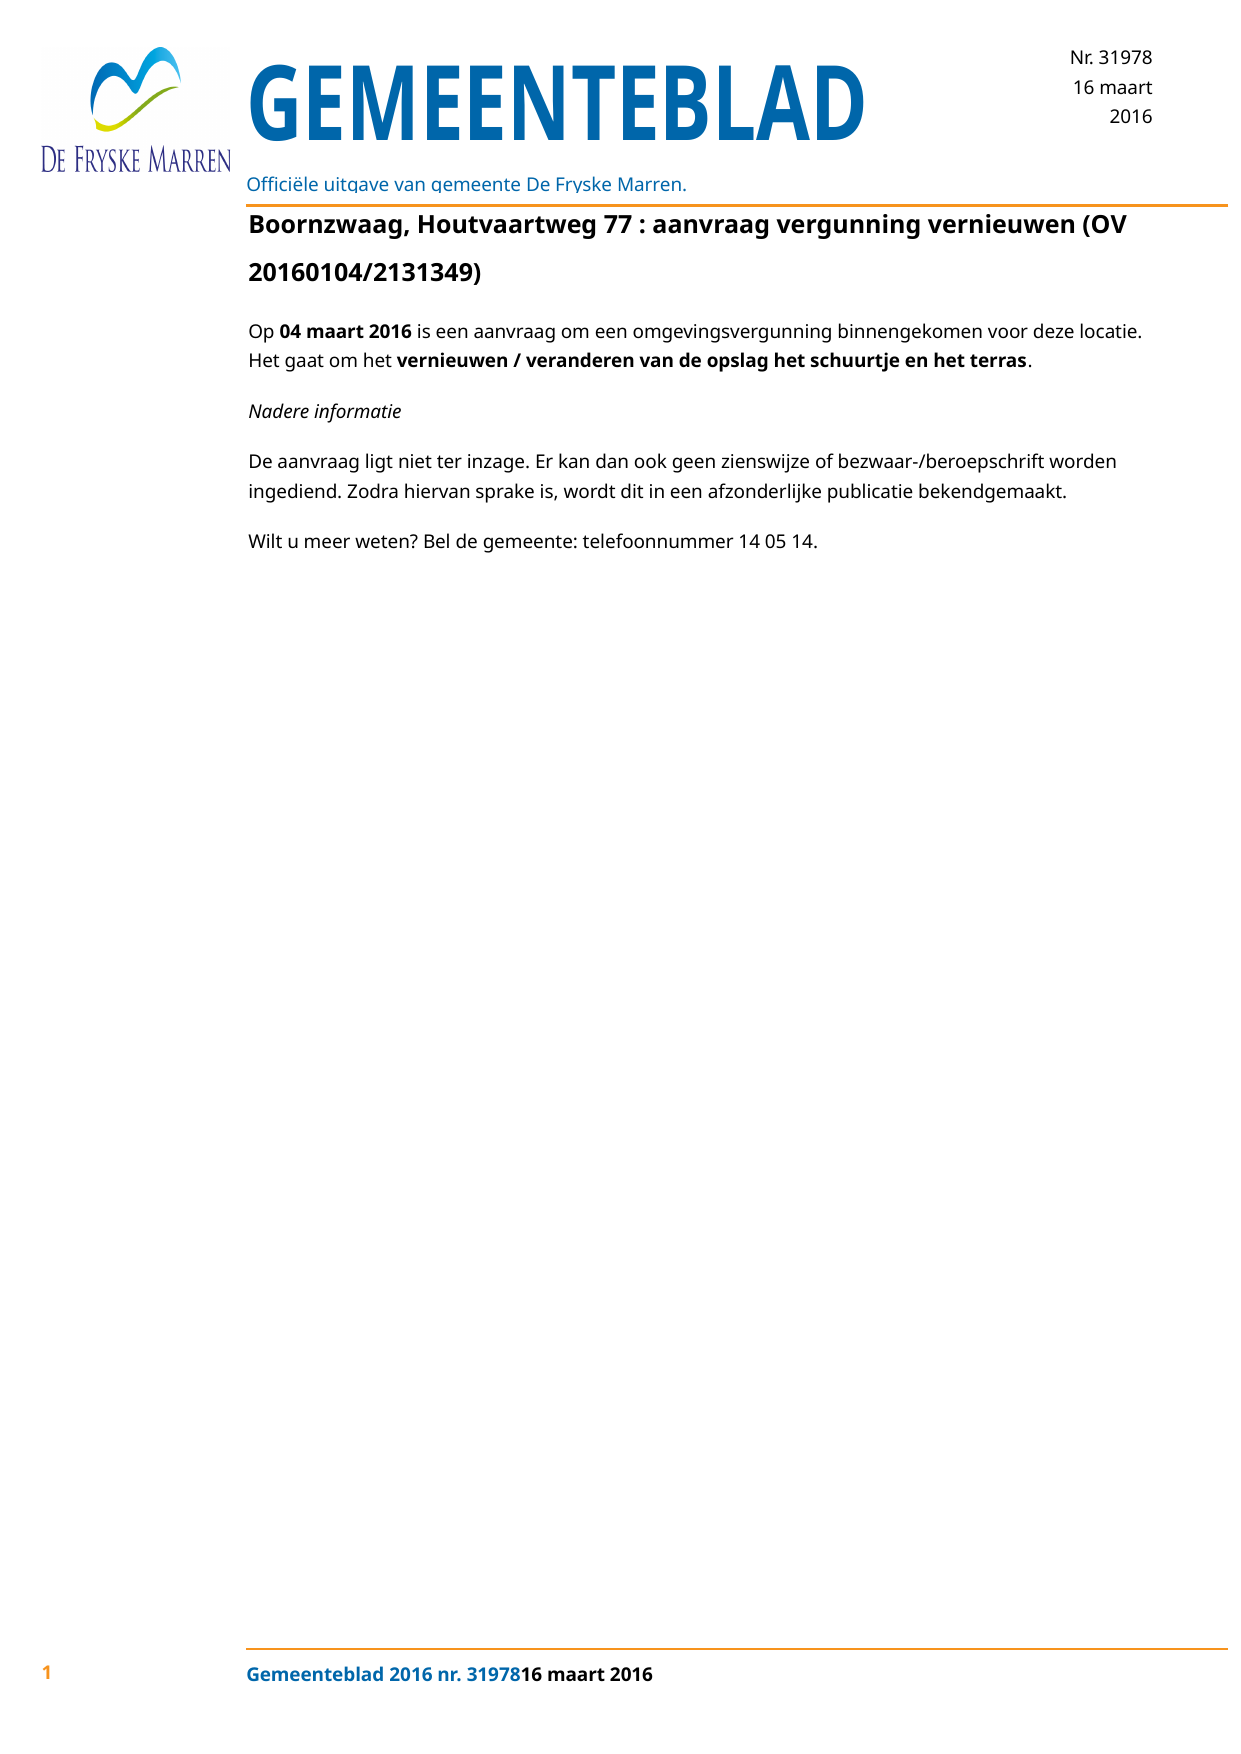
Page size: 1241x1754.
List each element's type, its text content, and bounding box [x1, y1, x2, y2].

text De aanvraag ligt niet ter inzage. Er kan dan ook geen zienswijze of bezwaar-/beroepschrift worden ingediend. Zodra hiervan sprake is, wordt dit in een afzonderlijke publicatie bekendgemaakt. [248, 448, 1152, 504]
text Wilt u meer weten? Bel de gemeente: telefoonnummer 14 05 14. [248, 528, 1152, 554]
text Boornzwaag, Houtvaartweg 77 : aanvraag vergunning vernieuwen (OV 20160104/2131349) [248, 207, 1152, 288]
picture [41, 47, 231, 172]
text Nadere informatie [248, 398, 1152, 424]
text Op 04 maart 2016 is een aanvraag om een omgevingsvergunning binnengekomen voor deze locatie. Het gaat om het vernieuwen / veranderen van de opslag het schuurtje en het terras. [248, 318, 1152, 373]
